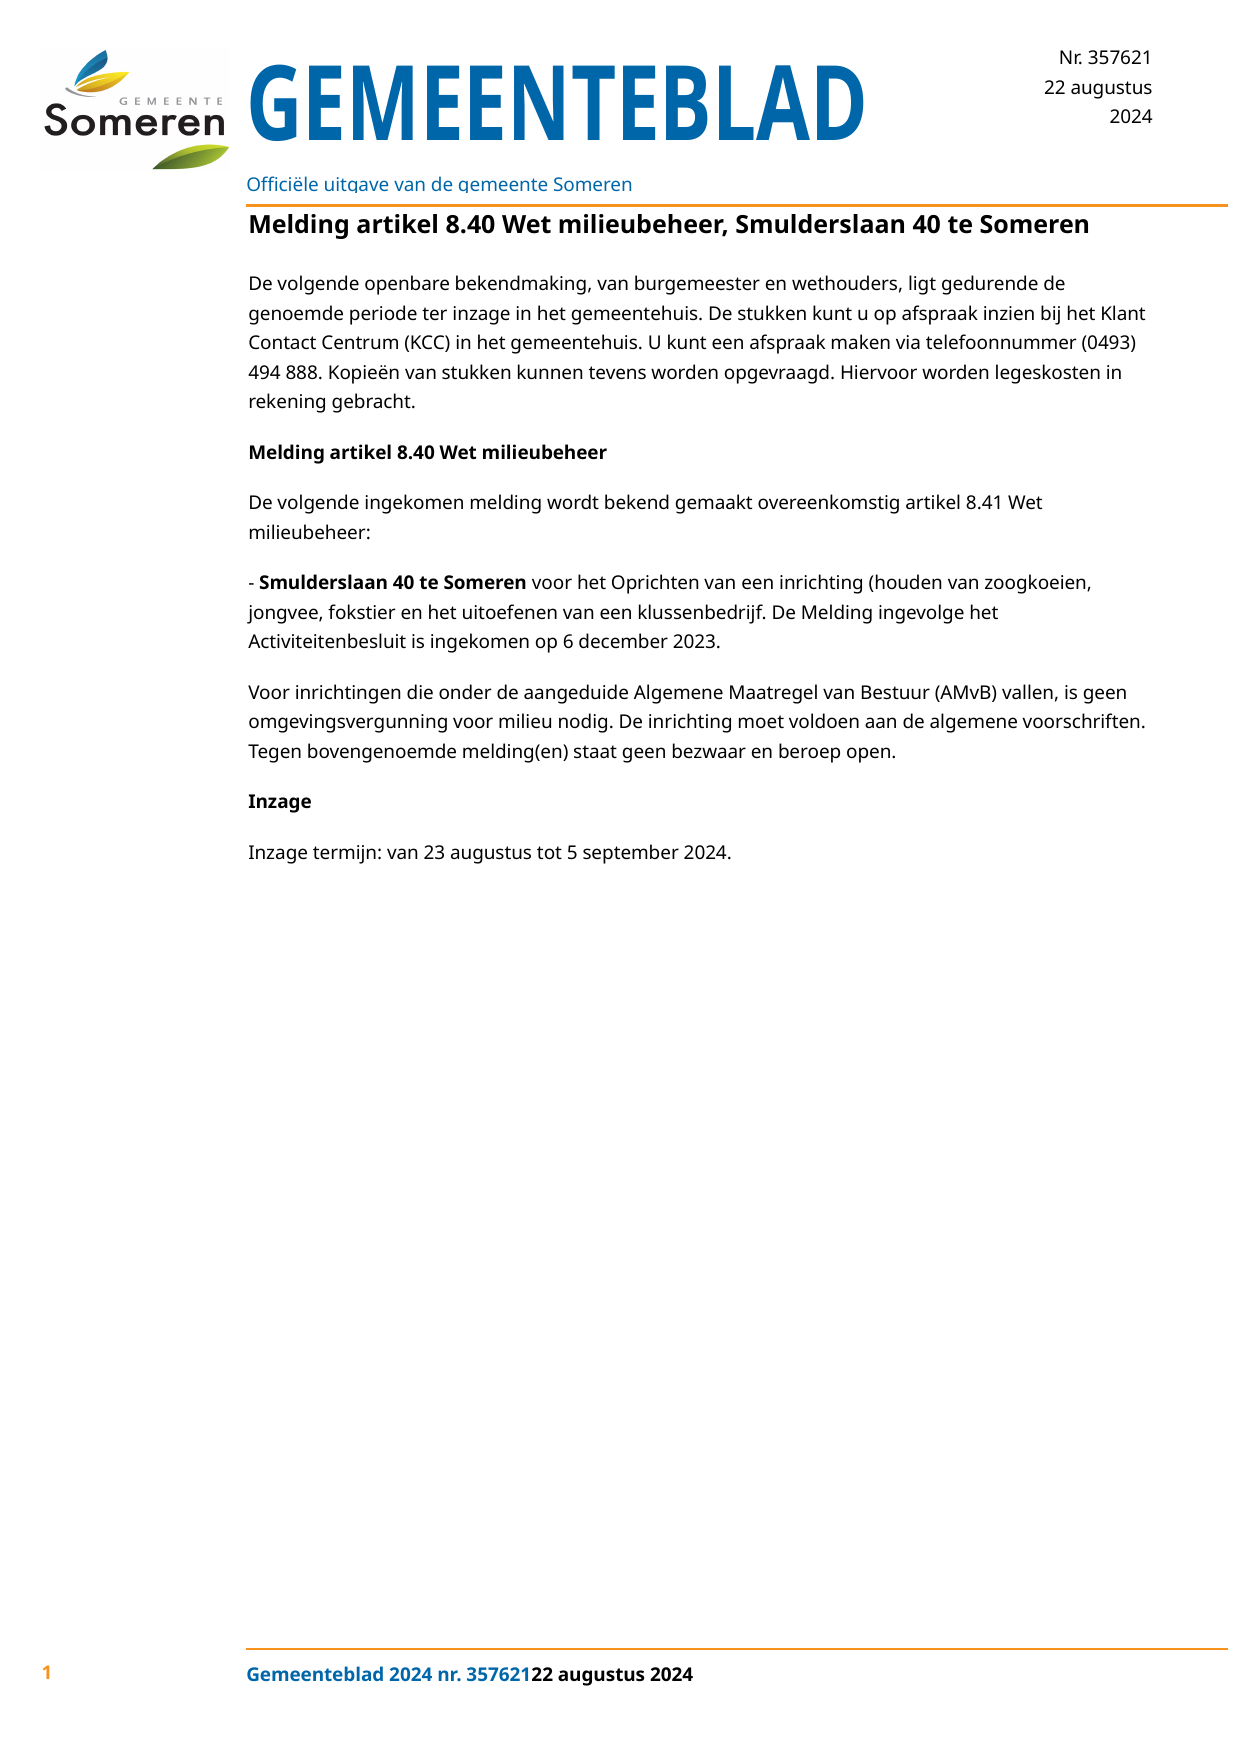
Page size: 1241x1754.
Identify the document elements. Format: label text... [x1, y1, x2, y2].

text Melding artikel 8.40 Wet milieubeheer, Smulderslaan 40 te Someren [248, 207, 1152, 241]
text Voor inrichtingen die onder de aangeduide Algemene Maatregel van Bestuur (AMvB) vallen, is geen omgevingsvergunning voor milieu nodig. De inrichting moet voldoen aan de algemene voorschriften. Tegen bovengenoemde melding(en) staat geen bezwaar en beroep open. [248, 679, 1152, 764]
text De volgende openbare bekendmaking, van burgemeester en wethouders, ligt gedurende de genoemde periode ter inzage in het gemeentehuis. De stukken kunt u op afspraak inzien bij het Klant Contact Centrum (KCC) in het gemeentehuis. U kunt een afspraak maken via telefoonnummer (0493) 494 888. Kopieën van stukken kunnen tevens worden opgevraagd. Hiervoor worden legeskosten in rekening gebracht. [248, 270, 1152, 414]
text De volgende ingekomen melding wordt bekend gemaakt overeenkomstig artikel 8.41 Wet milieubeheer: [248, 489, 1152, 545]
picture [41, 47, 231, 172]
text Melding artikel 8.40 Wet milieubeheer [248, 439, 1152, 465]
text - Smulderslaan 40 te Someren voor het Oprichten van een inrichting (houden van zoogkoeien, jongvee, fokstier en het uitoefenen van een klussenbedrijf. De Melding ingevolge het Activiteitenbesluit is ingekomen op 6 december 2023. [248, 569, 1152, 654]
text Inzage termijn: van 23 augustus tot 5 september 2024. [248, 839, 1152, 865]
text Inzage [248, 789, 1152, 814]
